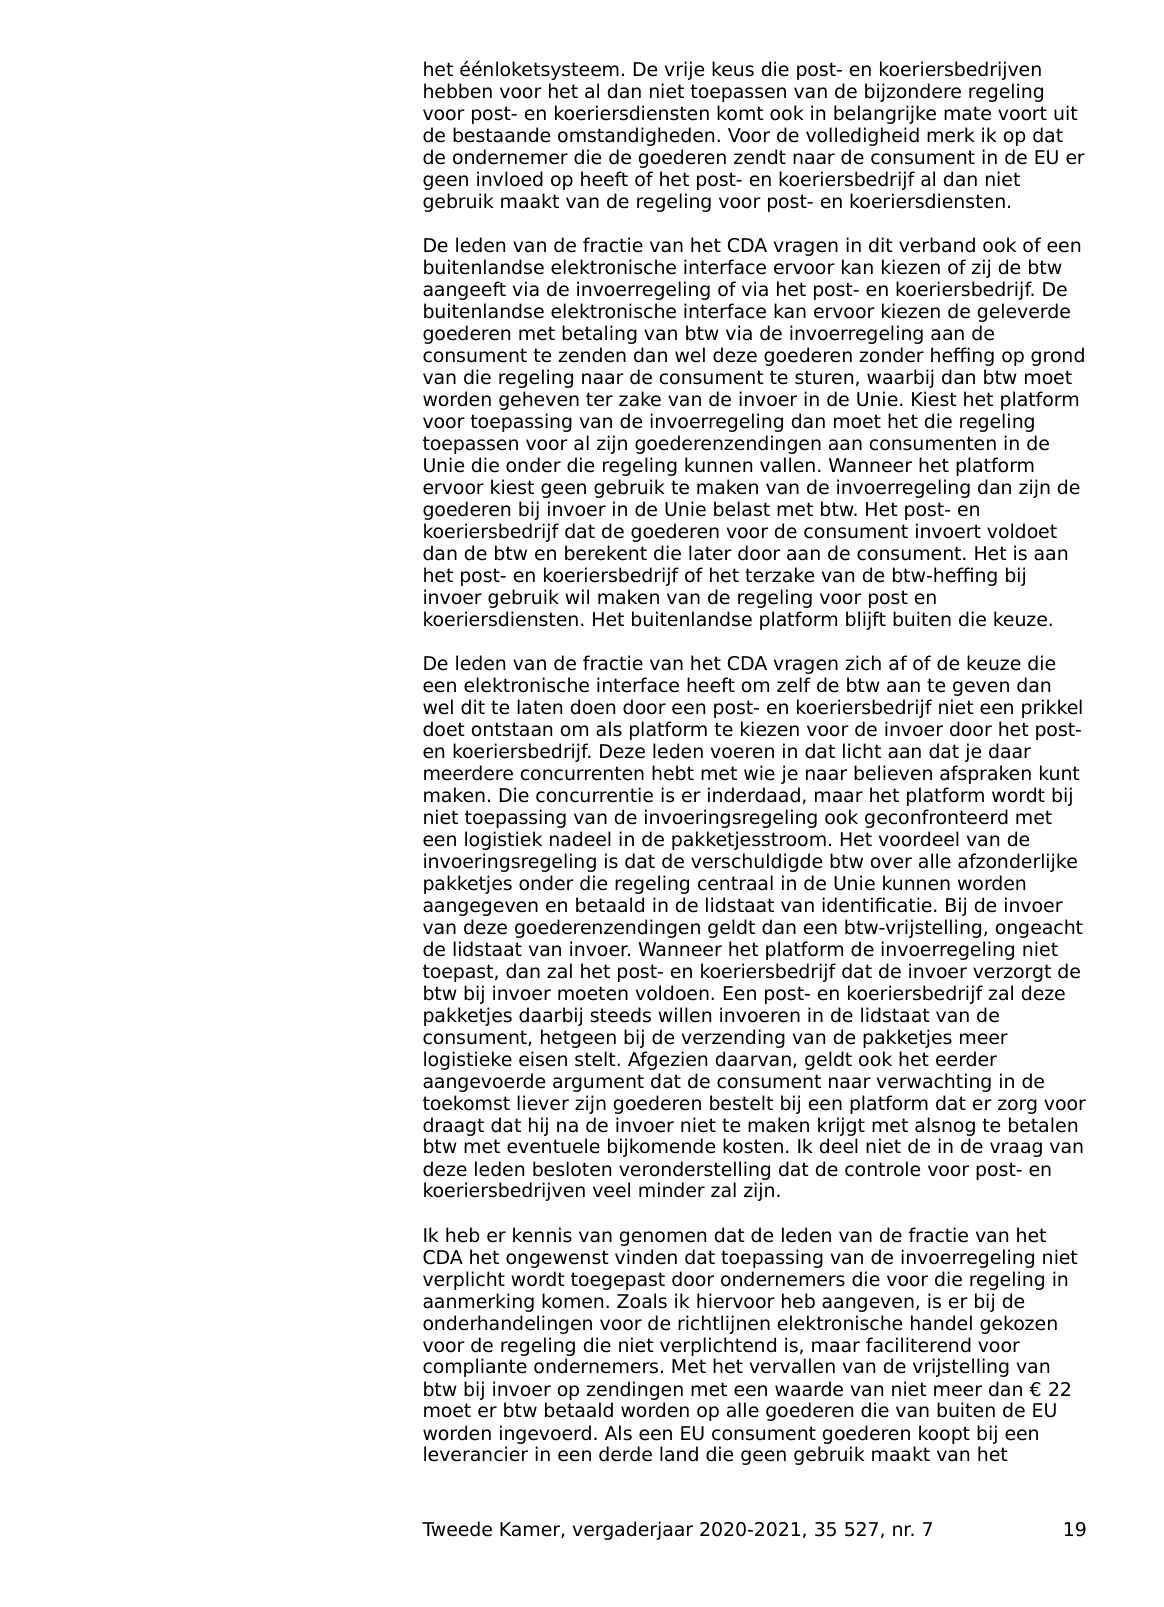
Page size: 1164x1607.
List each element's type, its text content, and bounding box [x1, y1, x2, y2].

text het éénloketsysteem. De vrije keus die post- en koeriersbedrijven hebben voor het al dan niet toepassen van de bijzondere regeling voor post- en koeriersdiensten komt ook in belangrijke mate voort uit de bestaande omstandigheden. Voor de volledigheid merk ik op dat de ondernemer die de goederen zendt naar de consument in de EU er geen invloed op heeft of het post- en koeriersbedrijf al dan niet gebruik maakt van de regeling voor post- en koeriersdiensten. [422, 59, 1087, 213]
text De leden van de fractie van het CDA vragen in dit verband ook of een buitenlandse elektronische interface ervoor kan kiezen of zij de btw aangeeft via de invoerregeling of via het post- en koeriersbedrijf. De buitenlandse elektronische interface kan ervoor kiezen de geleverde goederen met betaling van btw via de invoerregeling aan de consument te zenden dan wel deze goederen zonder heffing op grond van die regeling naar de consument te sturen, waarbij dan btw moet worden geheven ter zake van de invoer in de Unie. Kiest het platform voor toepassing van de invoerregeling dan moet het die regeling toepassen voor al zijn goederenzendingen aan consumenten in de Unie die onder die regeling kunnen vallen. Wanneer het platform ervoor kiest geen gebruik te maken van de invoerregeling dan zijn de goederen bij invoer in de Unie belast met btw. Het post- en koeriersbedrijf dat de goederen voor de consument invoert voldoet dan de btw en berekent die later door aan de consument. Het is aan het post- en koeriersbedrijf of het terzake van de btw-heffing bij invoer gebruik wil maken van de regeling voor post en koeriersdiensten. Het buitenlandse platform blijft buiten die keuze. [422, 235, 1087, 631]
text De leden van de fractie van het CDA vragen zich af of de keuze die een elektronische interface heeft om zelf de btw aan te geven dan wel dit te laten doen door een post- en koeriersbedrijf niet een prikkel doet ontstaan om als platform te kiezen voor de invoer door het post- en koeriersbedrijf. Deze leden voeren in dat licht aan dat je daar meerdere concurrenten hebt met wie je naar believen afspraken kunt maken. Die concurrentie is er inderdaad, maar het platform wordt bij niet toepassing van de invoeringsregeling ook geconfronteerd met een logistiek nadeel in de pakketjesstroom. Het voordeel van de invoeringsregeling is dat de verschuldigde btw over alle afzonderlijke pakketjes onder die regeling centraal in de Unie kunnen worden aangegeven en betaald in de lidstaat van identificatie. Bij de invoer van deze goederenzendingen geldt dan een btw-vrijstelling, ongeacht de lidstaat van invoer. Wanneer het platform de invoerregeling niet toepast, dan zal het post- en koeriersbedrijf dat de invoer verzorgt de btw bij invoer moeten voldoen. Een post- en koeriersbedrijf zal deze pakketjes daarbij steeds willen invoeren in de lidstaat van de consument, hetgeen bij de verzending van de pakketjes meer logistieke eisen stelt. Afgezien daarvan, geldt ook het eerder aangevoerde argument dat de consument naar verwachting in de toekomst liever zijn goederen bestelt bij een platform dat er zorg voor draagt dat hij na de invoer niet te maken krijgt met alsnog te betalen btw met eventuele bijkomende kosten. Ik deel niet de in de vraag van deze leden besloten veronderstelling dat de controle voor post- en koeriersbedrijven veel minder zal zijn. [422, 653, 1087, 1202]
text Ik heb er kennis van genomen dat de leden van de fractie van het CDA het ongewenst vinden dat toepassing van de invoerregeling niet verplicht wordt toegepast door ondernemers die voor die regeling in aanmerking komen. Zoals ik hiervoor heb aangeven, is er bij de onderhandelingen voor de richtlijnen elektronische handel gekozen voor de regeling die niet verplichtend is, maar faciliterend voor compliante ondernemers. Met het vervallen van de vrijstelling van btw bij invoer op zendingen met een waarde van niet meer dan € 22 moet er btw betaald worden op alle goederen die van buiten de EU worden ingevoerd. Als een EU consument goederen koopt bij een leverancier in een derde land die geen gebruik maakt van het [422, 1224, 1087, 1466]
